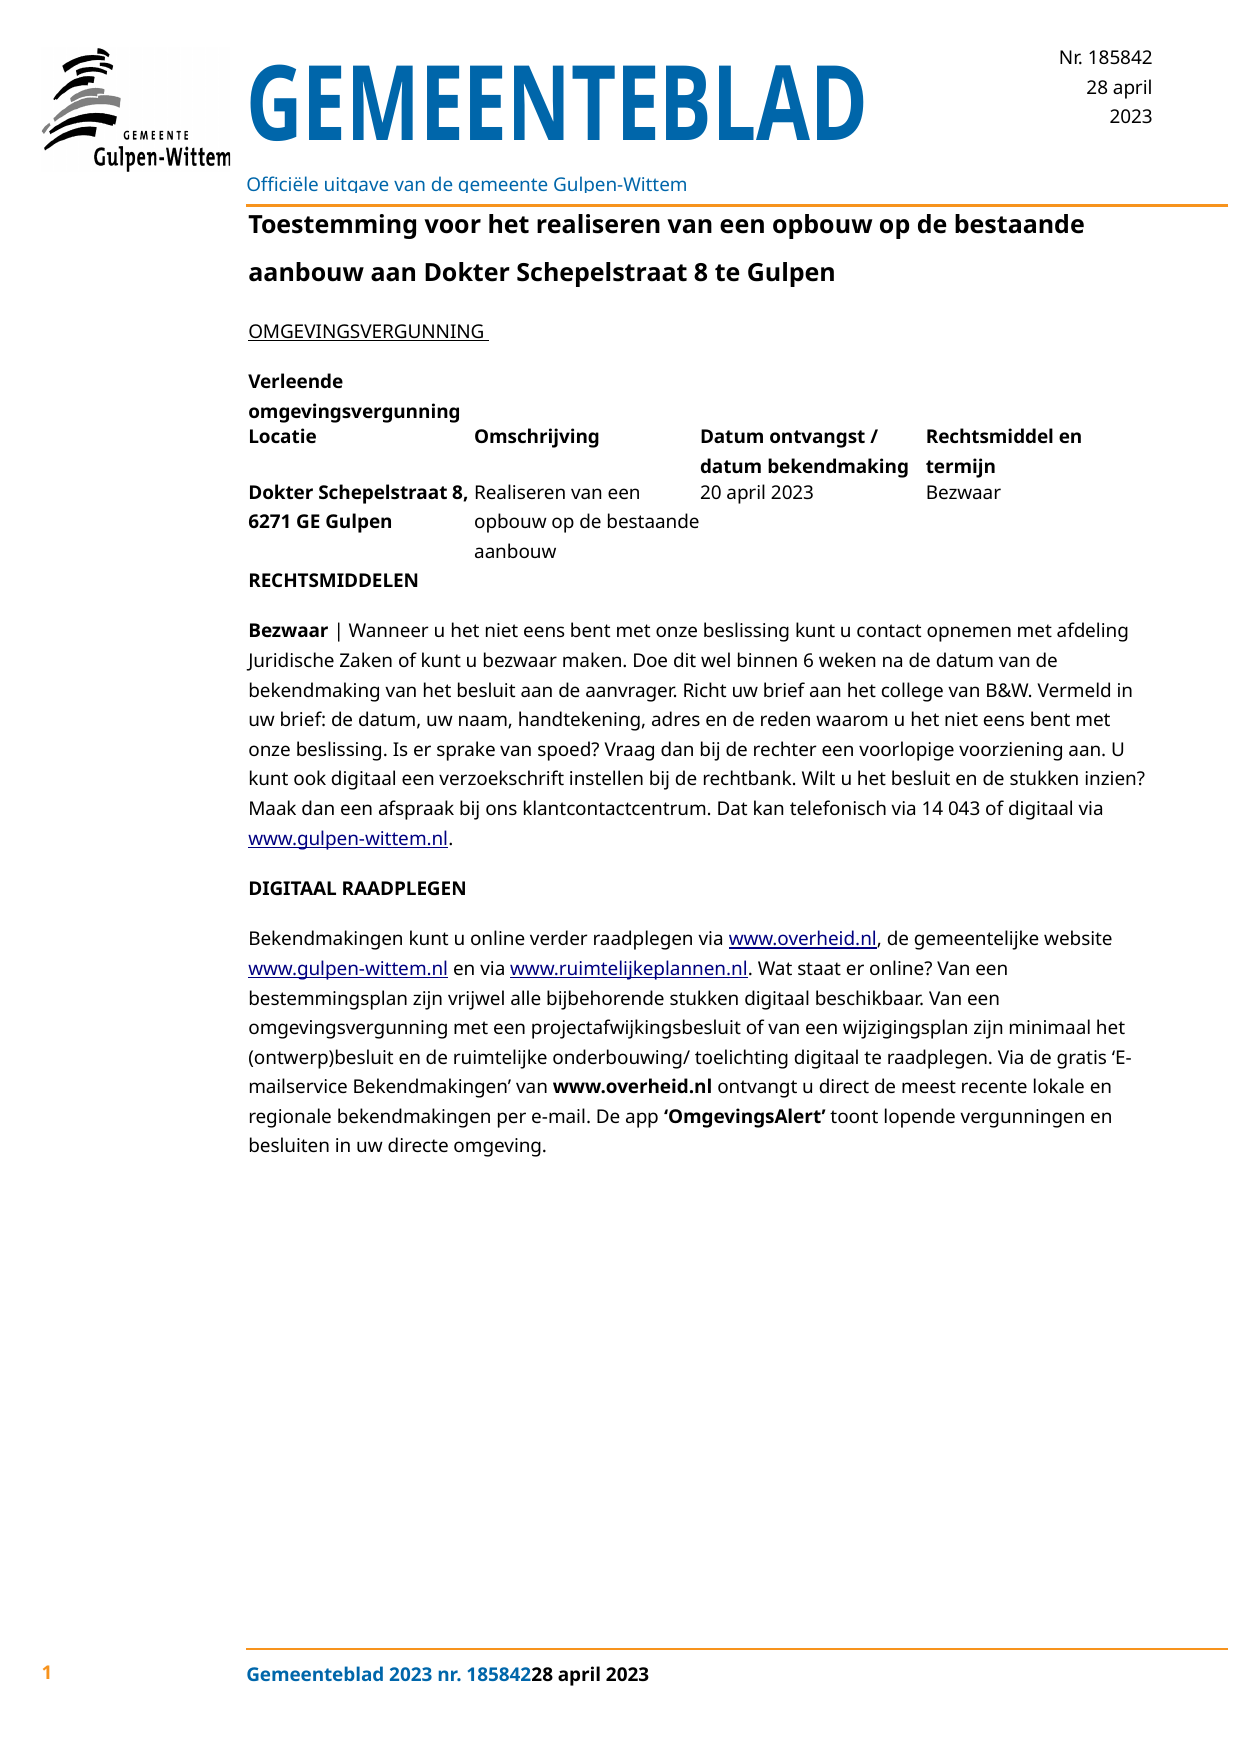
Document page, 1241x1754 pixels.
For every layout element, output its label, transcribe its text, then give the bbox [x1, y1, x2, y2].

text RECHTSMIDDELEN [248, 567, 1152, 593]
picture [41, 47, 231, 172]
table_cell Bezwaar [926, 479, 1152, 564]
table_header [700, 369, 926, 424]
table_cell Realiseren van een opbouw op de bestaande aanbouw [474, 479, 700, 564]
text Bekendmakingen kunt u online verder raadplegen via www.overheid.nl, de gemeentelijke website www.gulpen-wittem.nl en via www.ruimtelijkeplannen.nl. Wat staat er online? Van een bestemmingsplan zijn vrijwel alle bijbehorende stukken digitaal beschikbaar. Van een omgevingsvergunning met een projectafwijkingsbesluit of van een wijzigingsplan zijn minimaal het (ontwerp)besluit en de ruimtelijke onderbouwing/ toelichting digitaal te raadplegen. Via de gratis ‘E-mailservice Bekendmakingen’ van www.overheid.nl ontvangt u direct de meest recente lokale en regionale bekendmakingen per e-mail. De app ‘OmgevingsAlert’ toont lopende vergunningen en besluiten in uw directe omgeving. [248, 926, 1152, 1158]
table_cell 20 april 2023 [700, 479, 926, 564]
table_cell Omschrijving [474, 424, 700, 479]
text Toestemming voor het realiseren van een opbouw op de bestaande aanbouw aan Dokter Schepelstraat 8 te Gulpen [248, 207, 1152, 288]
text OMGEVINGSVERGUNNING [248, 318, 1152, 344]
table_header [926, 369, 1152, 424]
table_header Verleende omgevingsvergunning [248, 369, 474, 424]
text Bezwaar | Wanneer u het niet eens bent met onze beslissing kunt u contact opnemen met afdeling Juridische Zaken of kunt u bezwaar maken. Doe dit wel binnen 6 weken na de datum van de bekendmaking van het besluit aan de aanvrager. Richt uw brief aan het college van B&W. Vermeld in uw brief: de datum, uw naam, handtekening, adres en de reden waarom u het niet eens bent met onze beslissing. Is er sprake van spoed? Vraag dan bij de rechter een voorlopige voorziening aan. U kunt ook digitaal een verzoekschrift instellen bij de rechtbank. Wilt u het besluit en de stukken inzien? Maak dan een afspraak bij ons klantcontactcentrum. Dat kan telefonisch via 14 043 of digitaal via www.gulpen-wittem.nl. [248, 618, 1152, 850]
table_cell Datum ontvangst / datum bekendmaking [700, 424, 926, 479]
table_header [474, 369, 700, 424]
table_cell Rechtsmiddel en termijn [926, 424, 1152, 479]
table_cell Locatie [248, 424, 474, 479]
text DIGITAAL RAADPLEGEN [248, 875, 1152, 901]
table_cell Dokter Schepelstraat 8, 6271 GE Gulpen [248, 479, 474, 564]
